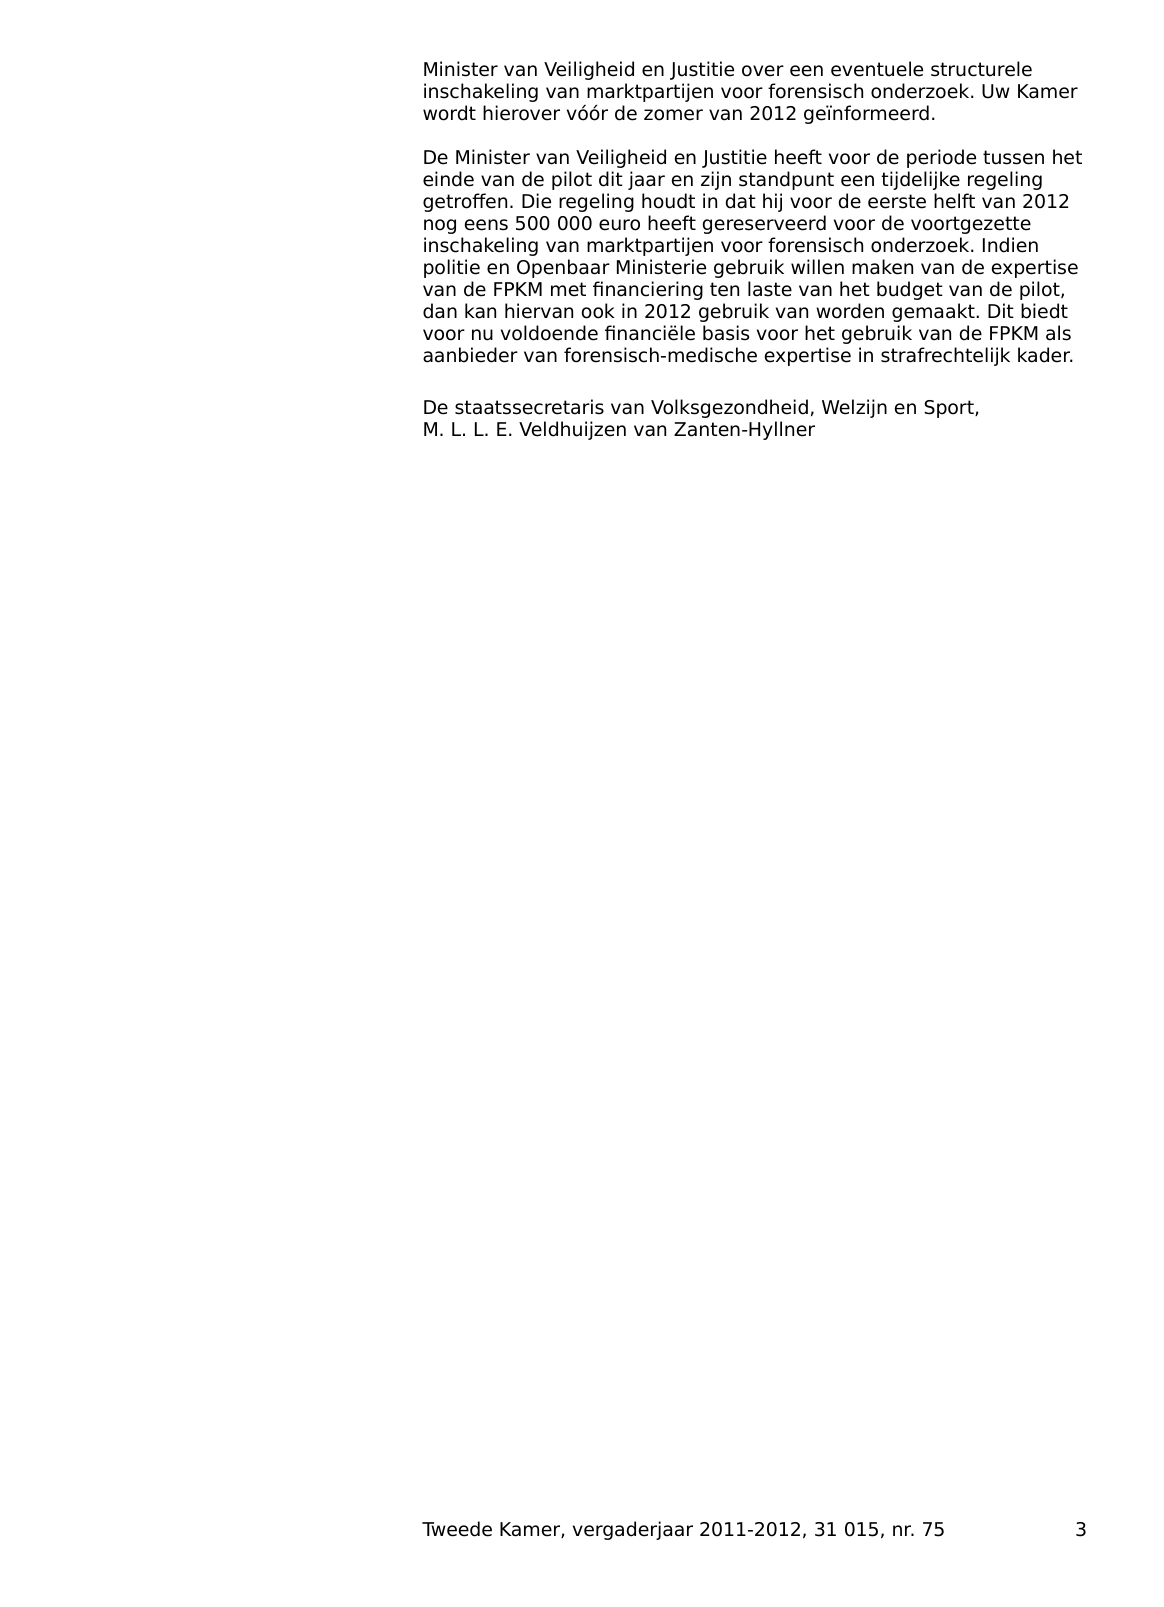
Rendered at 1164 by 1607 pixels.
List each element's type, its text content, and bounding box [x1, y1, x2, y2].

text Minister van Veiligheid en Justitie over een eventuele structurele inschakeling van marktpartijen voor forensisch onderzoek. Uw Kamer wordt hierover vóór de zomer van 2012 geïnformeerd. [422, 59, 1087, 125]
text De staatssecretaris van Volksgezondheid, Welzijn en Sport, M. L. L. E. Veldhuijzen van Zanten-Hyllner [422, 397, 1087, 441]
text De Minister van Veiligheid en Justitie heeft voor de periode tussen het einde van de pilot dit jaar en zijn standpunt een tijdelijke regeling getroffen. Die regeling houdt in dat hij voor de eerste helft van 2012 nog eens 500 000 euro heeft gereserveerd voor de voortgezette inschakeling van marktpartijen voor forensisch onderzoek. Indien politie en Openbaar Ministerie gebruik willen maken van de expertise van de FPKM met financiering ten laste van het budget van de pilot, dan kan hiervan ook in 2012 gebruik van worden gemaakt. Dit biedt voor nu voldoende financiële basis voor het gebruik van de FPKM als aanbieder van forensisch-medische expertise in strafrechtelijk kader. [422, 147, 1087, 367]
